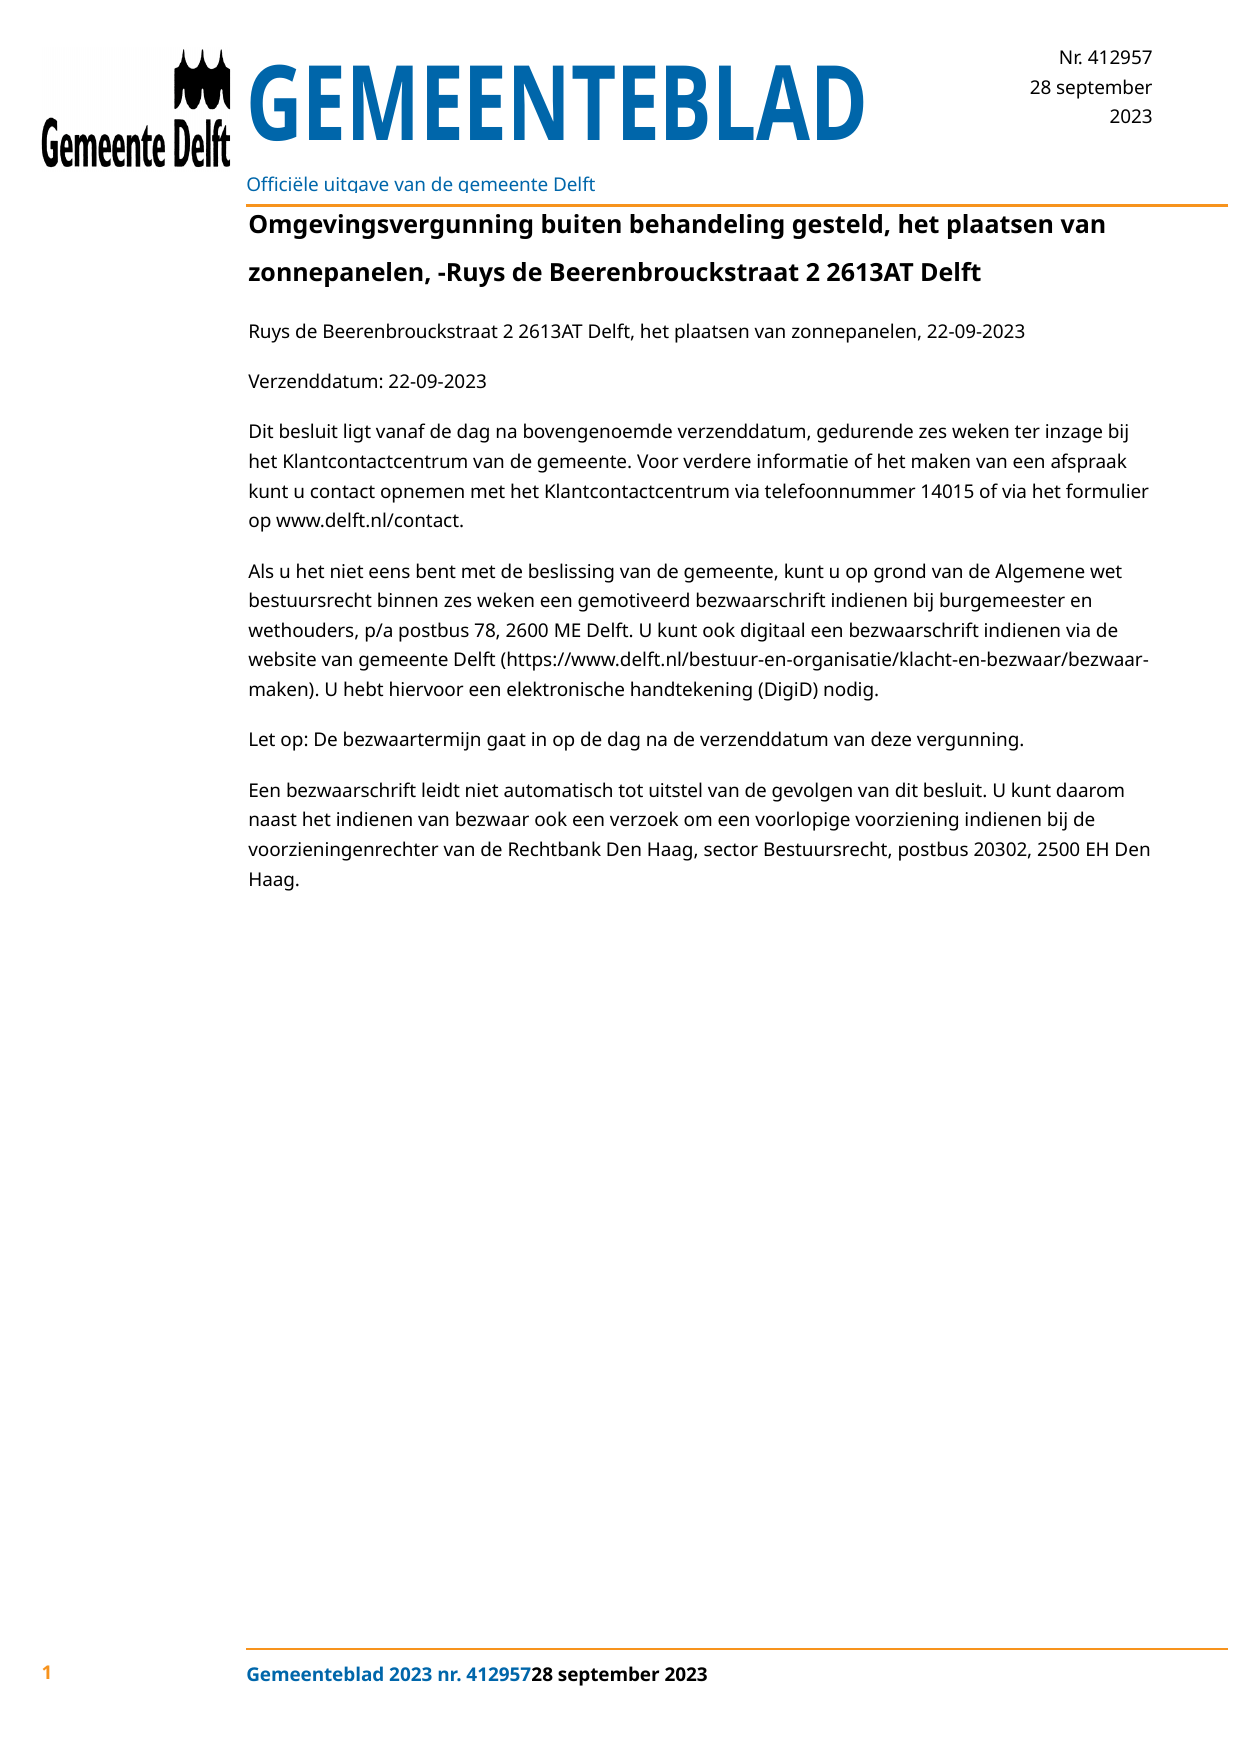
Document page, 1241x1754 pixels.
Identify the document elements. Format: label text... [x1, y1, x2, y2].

text Verzenddatum: 22-09-2023 [248, 368, 1152, 394]
text Een bezwaarschrift leidt niet automatisch tot uitstel van de gevolgen van dit besluit. U kunt daarom naast het indienen van bezwaar ook een verzoek om een voorlopige voorziening indienen bij de voorzieningenrechter van de Rechtbank Den Haag, sector Bestuursrecht, postbus 20302, 2500 EH Den Haag. [248, 777, 1152, 892]
text Ruys de Beerenbrouckstraat 2 2613AT Delft, het plaatsen van zonnepanelen, 22-09-2023 [248, 318, 1152, 344]
text Omgevingsvergunning buiten behandeling gesteld, het plaatsen van zonnepanelen, -Ruys de Beerenbrouckstraat 2 2613AT Delft [248, 207, 1152, 288]
text Dit besluit ligt vanaf de dag na bovengenoemde verzenddatum, gedurende zes weken ter inzage bij het Klantcontactcentrum van de gemeente. Voor verdere informatie of het maken van een afspraak kunt u contact opnemen met het Klantcontactcentrum via telefoonnummer 14015 of via het formulier op www.delft.nl/contact. [248, 419, 1152, 533]
text Als u het niet eens bent met de beslissing van de gemeente, kunt u op grond van de Algemene wet bestuursrecht binnen zes weken een gemotiveerd bezwaarschrift indienen bij burgemeester en wethouders, p/a postbus 78, 2600 ME Delft. U kunt ook digitaal een bezwaarschrift indienen via de website van gemeente Delft (https://www.delft.nl/bestuur-en-organisatie/klacht-en-bezwaar/bezwaar-maken). U hebt hiervoor een elektronische handtekening (DigiD) nodig. [248, 558, 1152, 702]
text Let op: De bezwaartermijn gaat in op de dag na de verzenddatum van deze vergunning. [248, 727, 1152, 752]
picture [41, 47, 231, 172]
